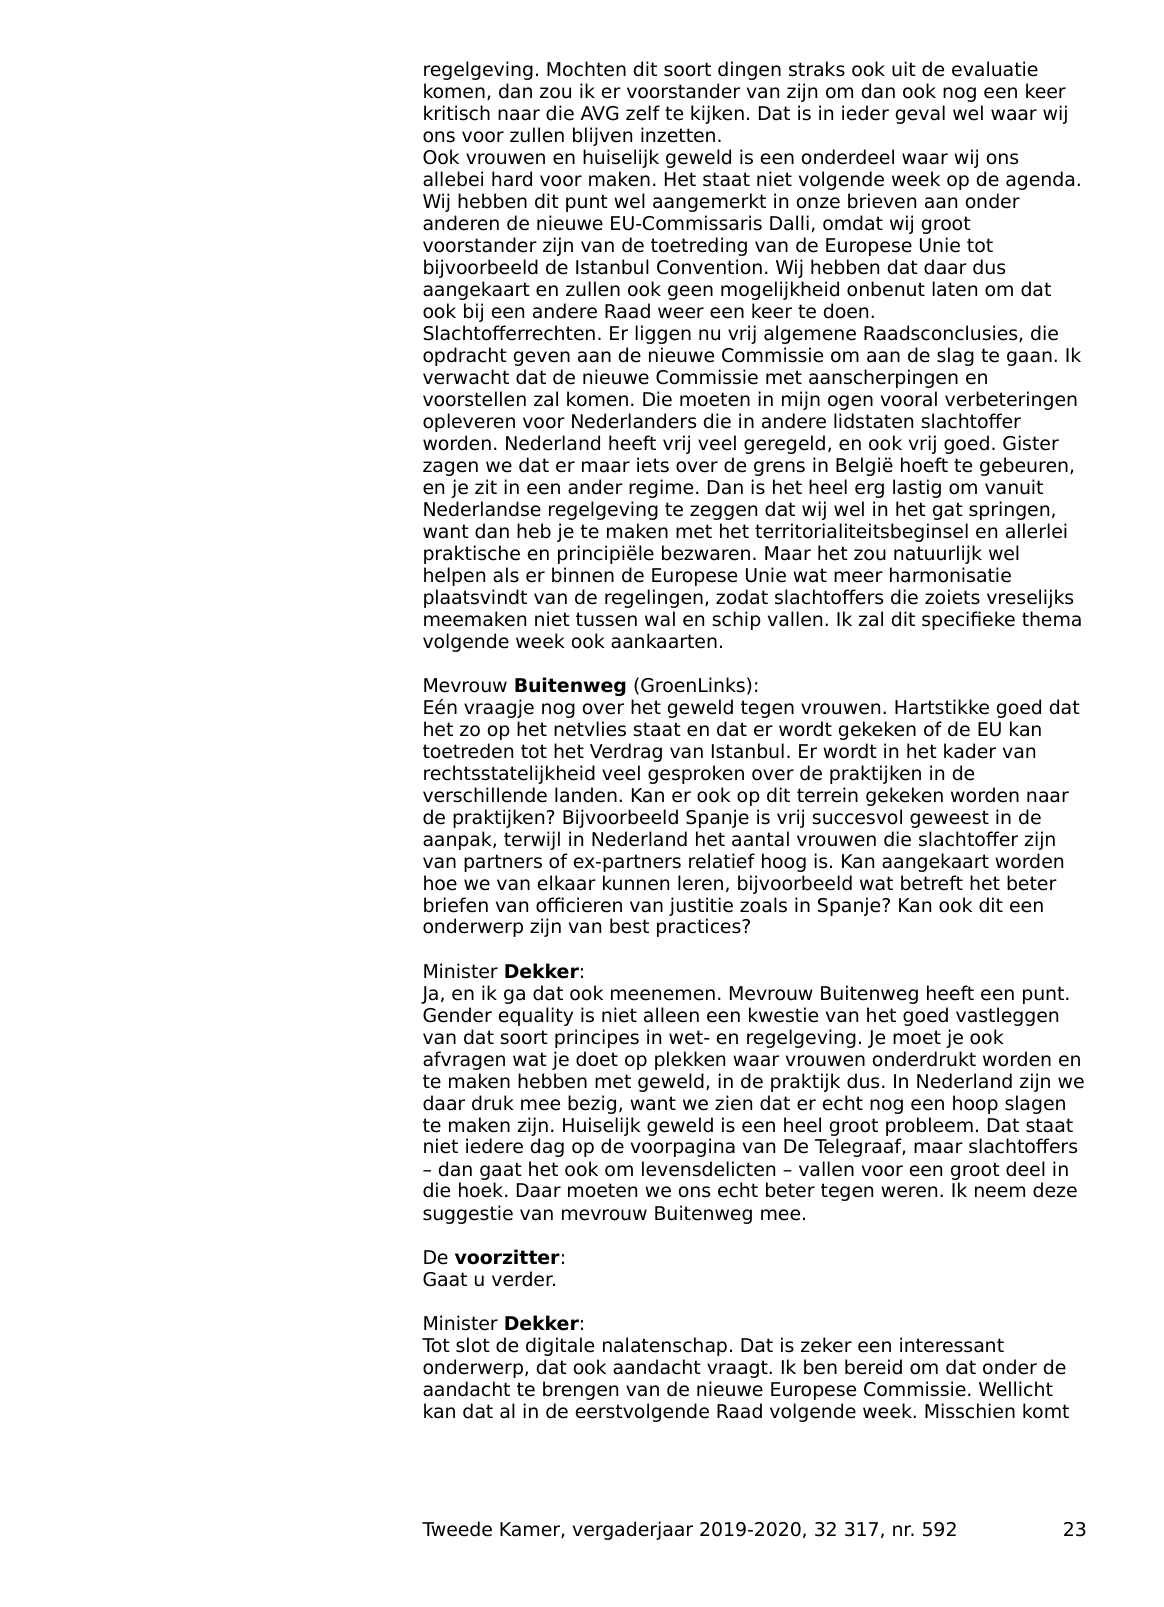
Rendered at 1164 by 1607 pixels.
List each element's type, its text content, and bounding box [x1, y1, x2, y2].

text Mevrouw Buitenweg (GroenLinks): [422, 675, 1087, 697]
text Eén vraagje nog over het geweld tegen vrouwen. Hartstikke goed dat het zo op het netvlies staat en dat er wordt gekeken of de EU kan toetreden tot het Verdrag van Istanbul. Er wordt in het kader van rechtsstatelijkheid veel gesproken over de praktijken in de verschillende landen. Kan er ook op dit terrein gekeken worden naar de praktijken? Bijvoorbeeld Spanje is vrij succesvol geweest in de aanpak, terwijl in Nederland het aantal vrouwen die slachtoffer zijn van partners of ex-partners relatief hoog is. Kan aangekaart worden hoe we van elkaar kunnen leren, bijvoorbeeld wat betreft het beter briefen van officieren van justitie zoals in Spanje? Kan ook dit een onderwerp zijn van best practices? [422, 697, 1087, 938]
text Tot slot de digitale nalatenschap. Dat is zeker een interessant onderwerp, dat ook aandacht vraagt. Ik ben bereid om dat onder de aandacht te brengen van de nieuwe Europese Commissie. Wellicht kan dat al in de eerstvolgende Raad volgende week. Misschien komt [422, 1335, 1087, 1423]
text De voorzitter: [422, 1247, 1087, 1268]
text Minister Dekker: [422, 961, 1087, 983]
text Gaat u verder. [422, 1268, 1087, 1291]
text Minister Dekker: [422, 1313, 1087, 1335]
text Slachtofferrechten. Er liggen nu vrij algemene Raadsconclusies, die opdracht geven aan de nieuwe Commissie om aan de slag te gaan. Ik verwacht dat de nieuwe Commissie met aanscherpingen en voorstellen zal komen. Die moeten in mijn ogen vooral verbeteringen opleveren voor Nederlanders die in andere lidstaten slachtoffer worden. Nederland heeft vrij veel geregeld, en ook vrij goed. Gister zagen we dat er maar iets over de grens in België hoeft te gebeuren, en je zit in een ander regime. Dan is het heel erg lastig om vanuit Nederlandse regelgeving te zeggen dat wij wel in het gat springen, want dan heb je te maken met het territorialiteitsbeginsel en allerlei praktische en principiële bezwaren. Maar het zou natuurlijk wel helpen als er binnen de Europese Unie wat meer harmonisatie plaatsvindt van de regelingen, zodat slachtoffers die zoiets vreselijks meemaken niet tussen wal en schip vallen. Ik zal dit specifieke thema volgende week ook aankaarten. [422, 323, 1087, 652]
text Ook vrouwen en huiselijk geweld is een onderdeel waar wij ons allebei hard voor maken. Het staat niet volgende week op de agenda. Wij hebben dit punt wel aangemerkt in onze brieven aan onder anderen de nieuwe EU-Commissaris Dalli, omdat wij groot voorstander zijn van de toetreding van de Europese Unie tot bijvoorbeeld de Istanbul Convention. Wij hebben dat daar dus aangekaart en zullen ook geen mogelijkheid onbenut laten om dat ook bij een andere Raad weer een keer te doen. [422, 147, 1087, 323]
text regelgeving. Mochten dit soort dingen straks ook uit de evaluatie komen, dan zou ik er voorstander van zijn om dan ook nog een keer kritisch naar die AVG zelf te kijken. Dat is in ieder geval wel waar wij ons voor zullen blijven inzetten. [422, 59, 1087, 147]
text Ja, en ik ga dat ook meenemen. Mevrouw Buitenweg heeft een punt. Gender equality is niet alleen een kwestie van het goed vastleggen van dat soort principes in wet- en regelgeving. Je moet je ook afvragen wat je doet op plekken waar vrouwen onderdrukt worden en te maken hebben met geweld, in de praktijk dus. In Nederland zijn we daar druk mee bezig, want we zien dat er echt nog een hoop slagen te maken zijn. Huiselijk geweld is een heel groot probleem. Dat staat niet iedere dag op de voorpagina van De Telegraaf, maar slachtoffers – dan gaat het ook om levensdelicten – vallen voor een groot deel in die hoek. Daar moeten we ons echt beter tegen weren. Ik neem deze suggestie van mevrouw Buitenweg mee. [422, 983, 1087, 1224]
